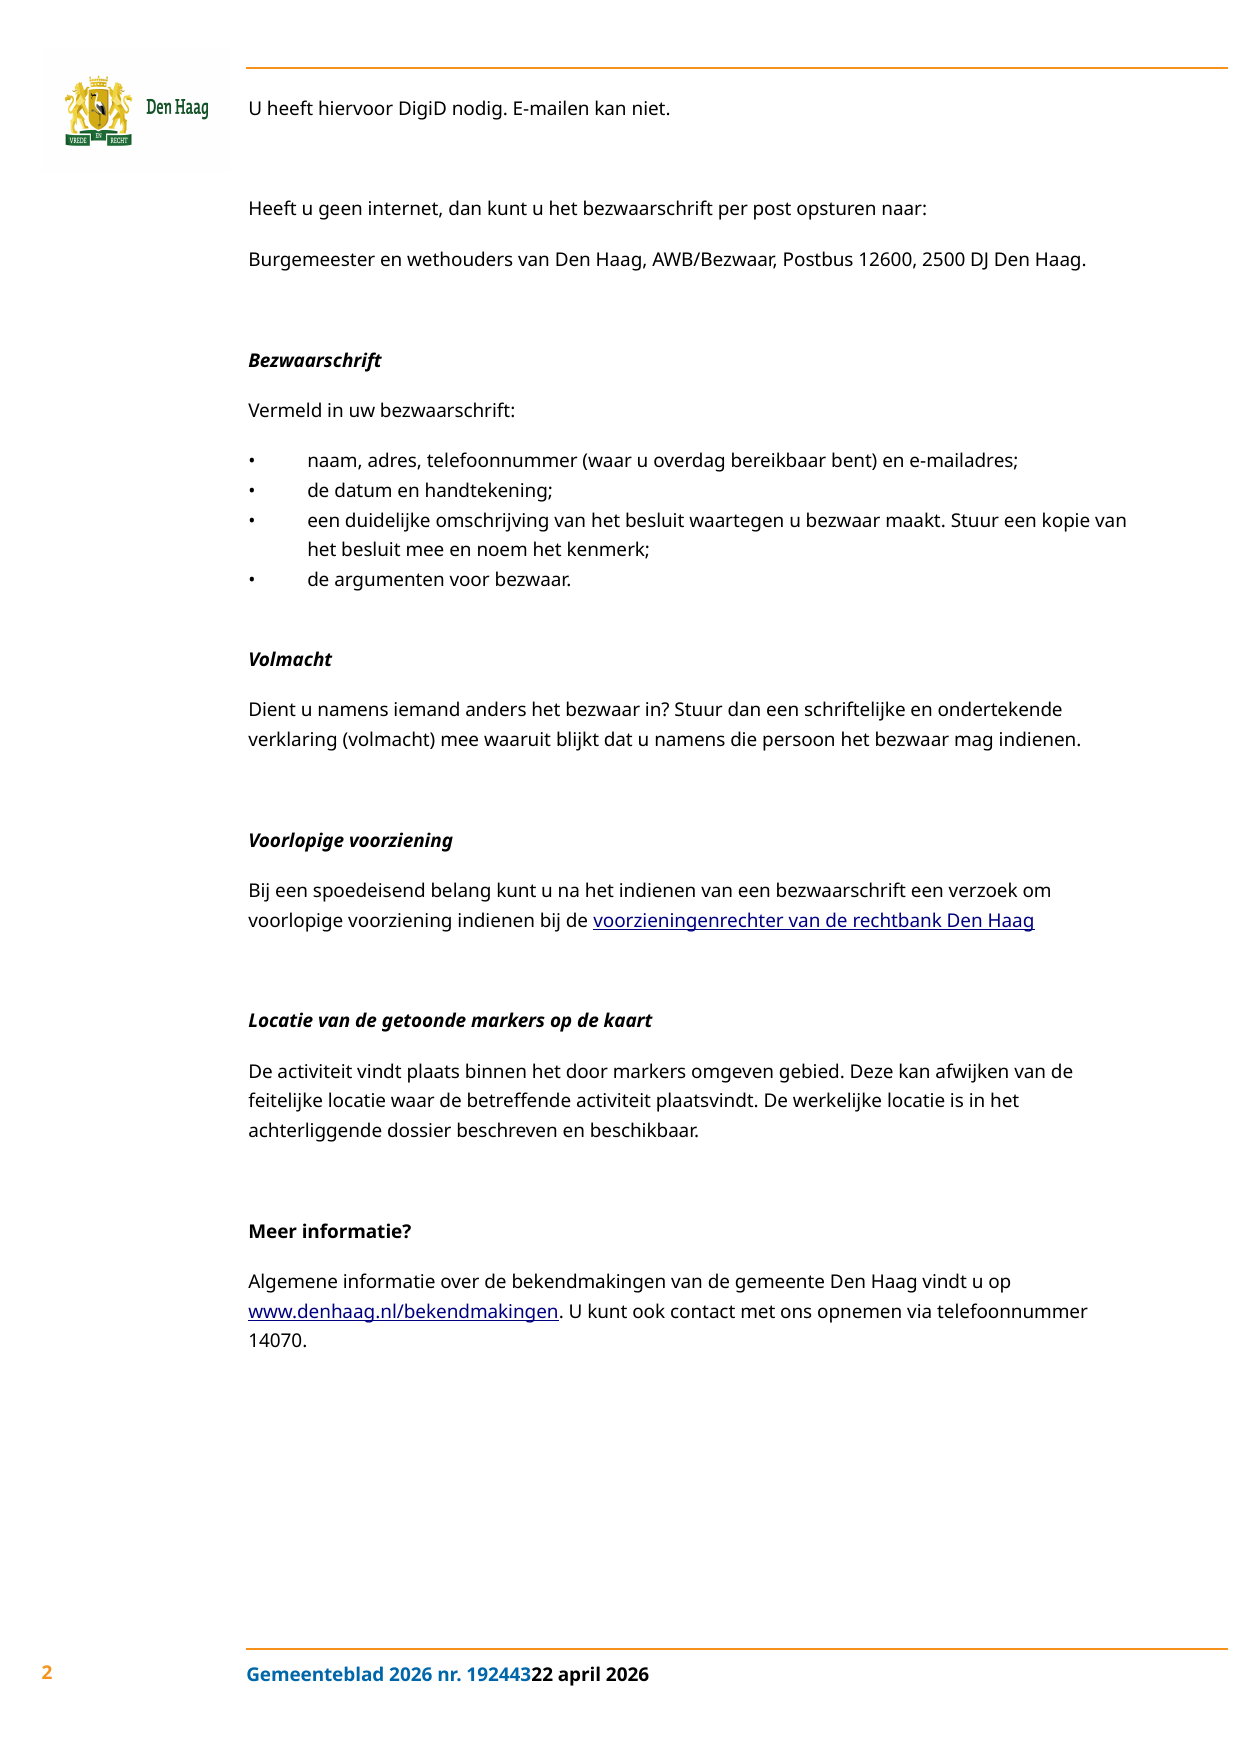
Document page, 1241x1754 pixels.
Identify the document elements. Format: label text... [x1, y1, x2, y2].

text Volmacht [248, 646, 1152, 672]
text Meer informatie? [248, 1218, 1152, 1244]
text U heeft hiervoor DigiD nodig. E-mailen kan niet. [248, 95, 1152, 121]
text Vermeld in uw bezwaarschrift: [248, 397, 1152, 423]
text Dient u namens iemand anders het bezwaar in? Stuur dan een schriftelijke en ondertekende verklaring (volmacht) mee waaruit blijkt dat u namens die persoon het bezwaar mag indienen. [248, 696, 1152, 752]
list de datum en handtekening; [248, 477, 1152, 503]
text De activiteit vindt plaats binnen het door markers omgeven gebied. Deze kan afwijken van de feitelijke locatie waar de betreffende activiteit plaatsvindt. De werkelijke locatie is in het achterliggende dossier beschreven en beschikbaar. [248, 1058, 1152, 1143]
picture [41, 47, 231, 172]
text Heeft u geen internet, dan kunt u het bezwaarschrift per post opsturen naar: [248, 196, 1152, 221]
text Voorlopige voorziening [248, 827, 1152, 853]
text Locatie van de getoonde markers op de kaart [248, 1008, 1152, 1033]
text Burgemeester en wethouders van Den Haag, AWB/Bezwaar, Postbus 12600, 2500 DJ Den Haag. [248, 246, 1152, 272]
text Bij een spoedeisend belang kunt u na het indienen van een bezwaarschrift een verzoek om voorlopige voorziening indienen bij de voorzieningenrechter van de rechtbank Den Haag [248, 877, 1152, 933]
list een duidelijke omschrijving van het besluit waartegen u bezwaar maakt. Stuur een kopie van het besluit mee en noem het kenmerk; [248, 507, 1152, 562]
text Bezwaarschrift [248, 347, 1152, 373]
list de argumenten voor bezwaar. [248, 566, 1152, 592]
list naam, adres, telefoonnummer (waar u overdag bereikbaar bent) en e-mailadres; [248, 448, 1152, 473]
text Algemene informatie over de bekendmakingen van de gemeente Den Haag vindt u op www.denhaag.nl/bekendmakingen. U kunt ook contact met ons opnemen via telefoonnummer 14070. [248, 1268, 1152, 1353]
